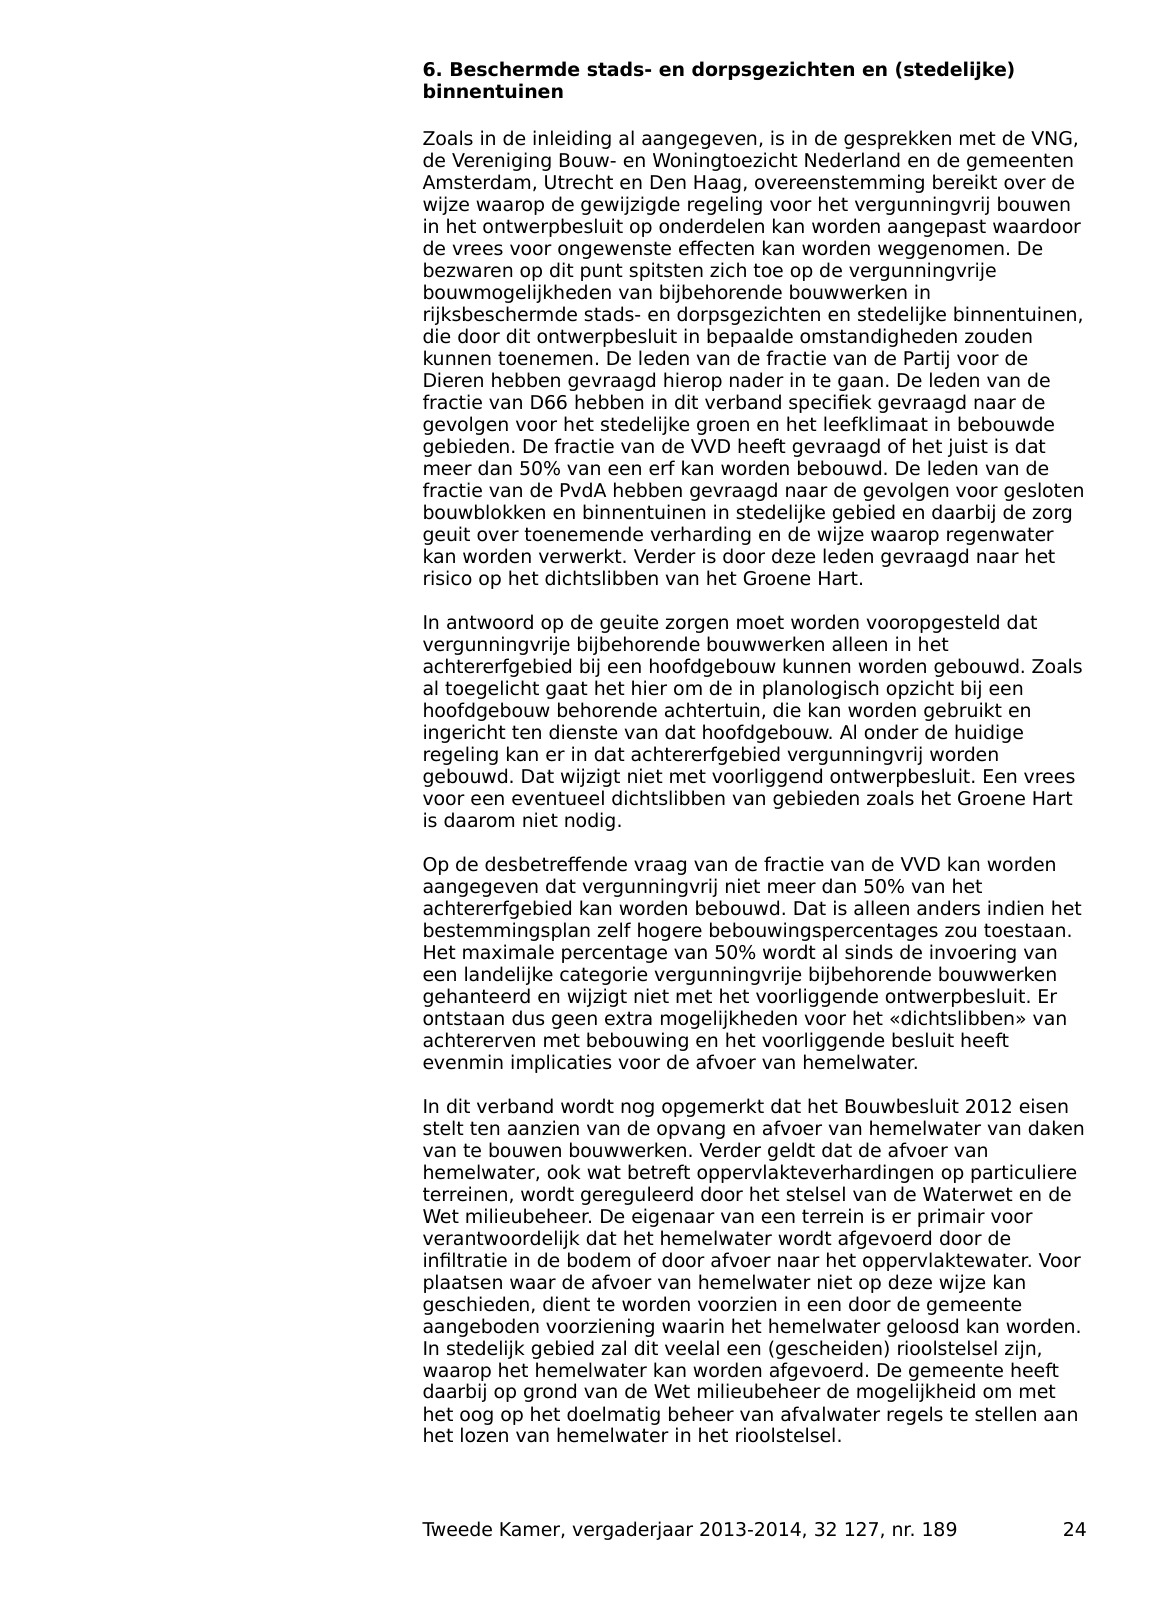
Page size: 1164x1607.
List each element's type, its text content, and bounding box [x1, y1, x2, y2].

text Op de desbetreffende vraag van de fractie van de VVD kan worden aangegeven dat vergunningvrij niet meer dan 50% van het achtererfgebied kan worden bebouwd. Dat is alleen anders indien het bestemmingsplan zelf hogere bebouwingspercentages zou toestaan. Het maximale percentage van 50% wordt al sinds de invoering van een landelijke categorie vergunningvrije bijbehorende bouwwerken gehanteerd en wijzigt niet met het voorliggende ontwerpbesluit. Er ontstaan dus geen extra mogelijkheden voor het «dichtslibben» van achtererven met bebouwing en het voorliggende besluit heeft evenmin implicaties voor de afvoer van hemelwater. [422, 854, 1087, 1073]
text In dit verband wordt nog opgemerkt dat het Bouwbesluit 2012 eisen stelt ten aanzien van de opvang en afvoer van hemelwater van daken van te bouwen bouwwerken. Verder geldt dat de afvoer van hemelwater, ook wat betreft oppervlakteverhardingen op particuliere terreinen, wordt gereguleerd door het stelsel van de Waterwet en de Wet milieubeheer. De eigenaar van een terrein is er primair voor verantwoordelijk dat het hemelwater wordt afgevoerd door de infiltratie in de bodem of door afvoer naar het oppervlaktewater. Voor plaatsen waar de afvoer van hemelwater niet op deze wijze kan geschieden, dient te worden voorzien in een door de gemeente aangeboden voorziening waarin het hemelwater geloosd kan worden. In stedelijk gebied zal dit veelal een (gescheiden) rioolstelsel zijn, waarop het hemelwater kan worden afgevoerd. De gemeente heeft daarbij op grond van de Wet milieubeheer de mogelijkheid om met het oog op het doelmatig beheer van afvalwater regels te stellen aan het lozen van hemelwater in het rioolstelsel. [422, 1096, 1087, 1447]
text Zoals in de inleiding al aangegeven, is in de gesprekken met de VNG, de Vereniging Bouw- en Woningtoezicht Nederland en de gemeenten Amsterdam, Utrecht en Den Haag, overeenstemming bereikt over de wijze waarop de gewijzigde regeling voor het vergunningvrij bouwen in het ontwerpbesluit op onderdelen kan worden aangepast waardoor de vrees voor ongewenste effecten kan worden weggenomen. De bezwaren op dit punt spitsten zich toe op de vergunningvrije bouwmogelijkheden van bijbehorende bouwwerken in rijksbeschermde stads- en dorpsgezichten en stedelijke binnentuinen, die door dit ontwerpbesluit in bepaalde omstandigheden zouden kunnen toenemen. De leden van de fractie van de Partij voor de Dieren hebben gevraagd hierop nader in te gaan. De leden van de fractie van D66 hebben in dit verband specifiek gevraagd naar de gevolgen voor het stedelijke groen en het leefklimaat in bebouwde gebieden. De fractie van de VVD heeft gevraagd of het juist is dat meer dan 50% van een erf kan worden bebouwd. De leden van de fractie van de PvdA hebben gevraagd naar de gevolgen voor gesloten bouwblokken en binnentuinen in stedelijke gebied en daarbij de zorg geuit over toenemende verharding en de wijze waarop regenwater kan worden verwerkt. Verder is door deze leden gevraagd naar het risico op het dichtslibben van het Groene Hart. [422, 128, 1087, 589]
text In antwoord op de geuite zorgen moet worden vooropgesteld dat vergunningvrije bijbehorende bouwwerken alleen in het achtererfgebied bij een hoofdgebouw kunnen worden gebouwd. Zoals al toegelicht gaat het hier om de in planologisch opzicht bij een hoofdgebouw behorende achtertuin, die kan worden gebruikt en ingericht ten dienste van dat hoofdgebouw. Al onder de huidige regeling kan er in dat achtererfgebied vergunningvrij worden gebouwd. Dat wijzigt niet met voorliggend ontwerpbesluit. Een vrees voor een eventueel dichtslibben van gebieden zoals het Groene Hart is daarom niet nodig. [422, 612, 1087, 832]
subtitle 6. Beschermde stads- en dorpsgezichten en (stedelijke) binnentuinen [422, 59, 1087, 103]
